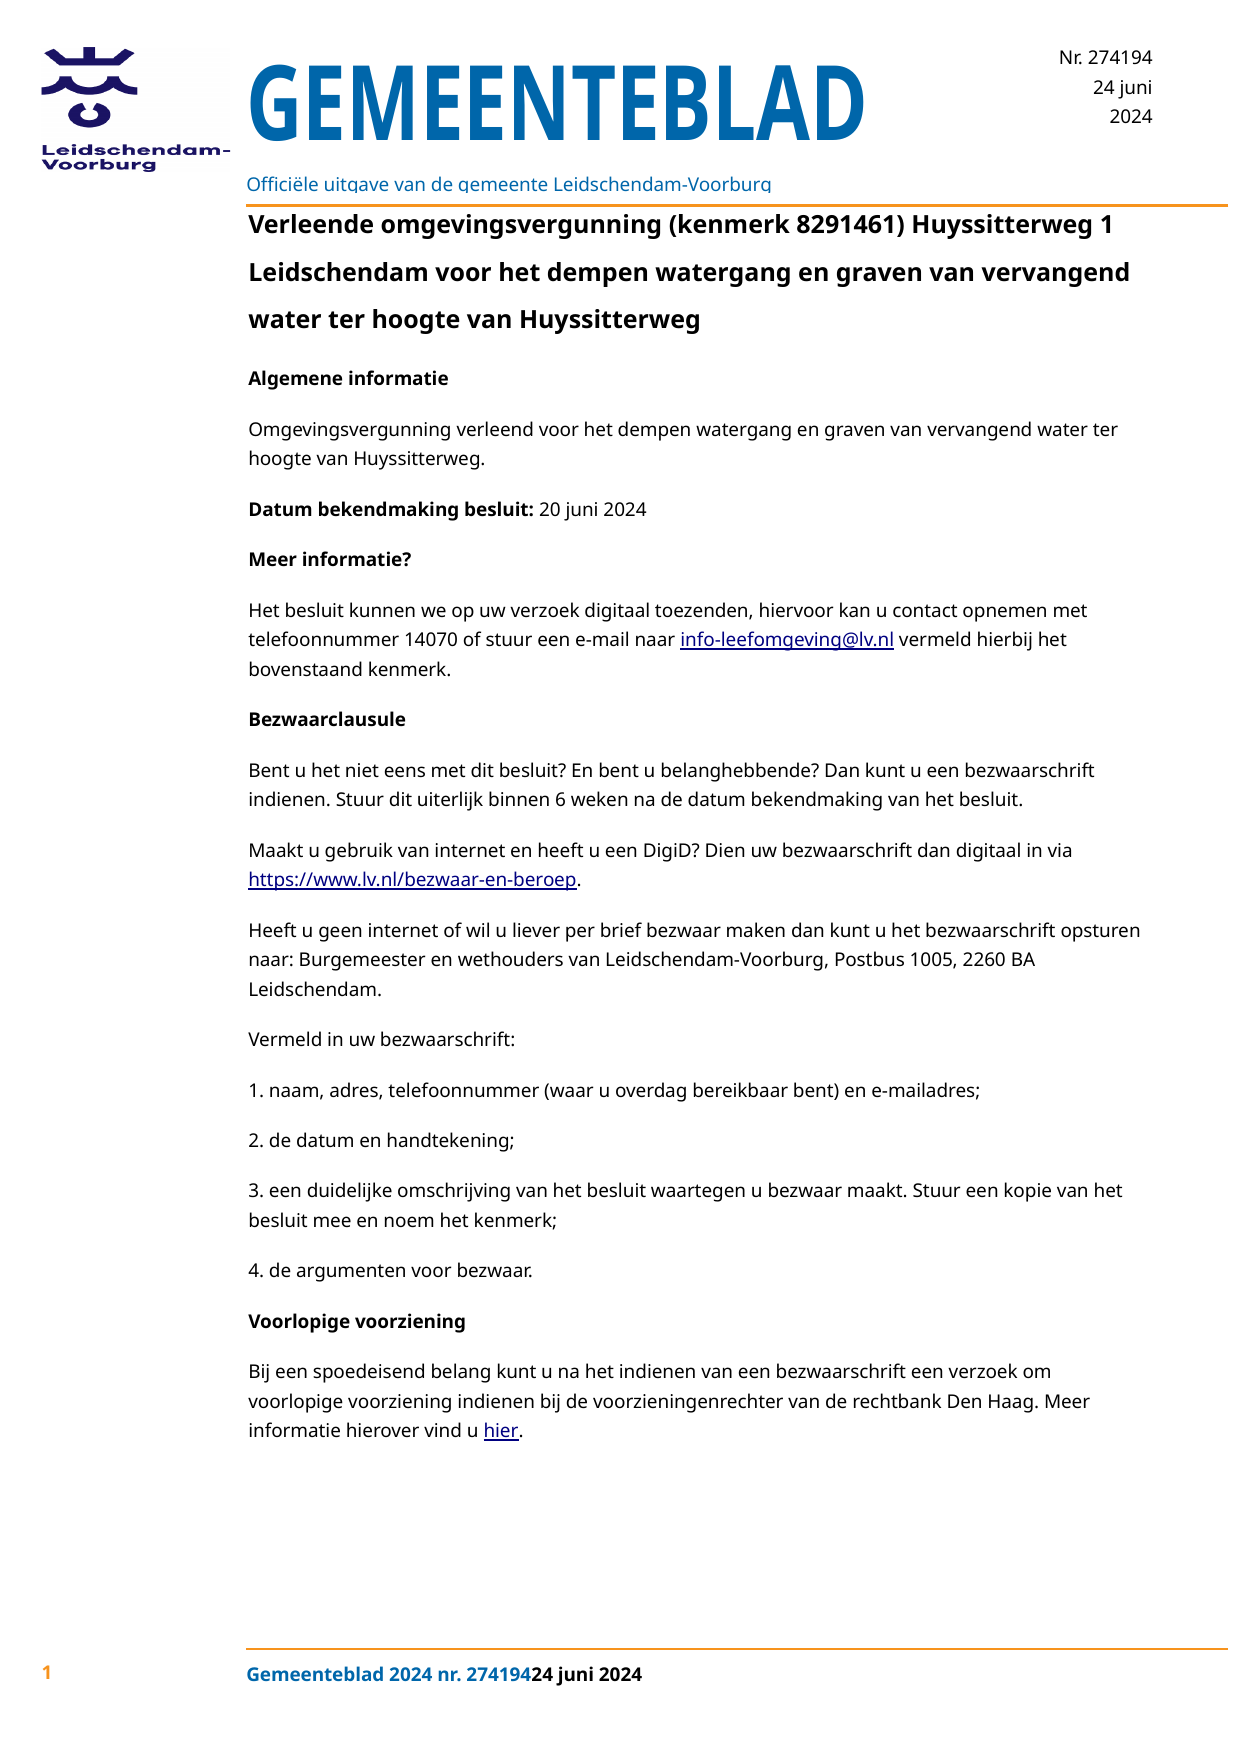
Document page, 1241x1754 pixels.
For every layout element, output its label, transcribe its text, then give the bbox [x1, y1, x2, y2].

text 1. naam, adres, telefoonnummer (waar u overdag bereikbaar bent) en e-mailadres; [248, 1077, 1152, 1102]
text Algemene informatie [248, 366, 1152, 391]
text Bezwaarclausule [248, 706, 1152, 732]
text Datum bekendmaking besluit: 20 juni 2024 [248, 496, 1152, 522]
text Verleende omgevingsvergunning (kenmerk 8291461) Huyssitterweg 1 Leidschendam voor het dempen watergang en graven van vervangend water ter hoogte van Huyssitterweg [248, 207, 1152, 336]
text Vermeld in uw bezwaarschrift: [248, 1026, 1152, 1052]
text 4. de argumenten voor bezwaar. [248, 1258, 1152, 1283]
text Maakt u gebruik van internet en heeft u een DigiD? Dien uw bezwaarschrift dan digitaal in via https://www.lv.nl/bezwaar-en-beroep. [248, 837, 1152, 892]
text Bij een spoedeisend belang kunt u na het indienen van een bezwaarschrift een verzoek om voorlopige voorziening indienen bij de voorzieningenrechter van de rechtbank Den Haag. Meer informatie hierover vind u hier. [248, 1358, 1152, 1443]
picture [41, 47, 231, 172]
text Heeft u geen internet of wil u liever per brief bezwaar maken dan kunt u het bezwaarschrift opsturen naar: Burgemeester en wethouders van Leidschendam-Voorburg, Postbus 1005, 2260 BA Leidschendam. [248, 917, 1152, 1002]
text 2. de datum en handtekening; [248, 1127, 1152, 1153]
text Het besluit kunnen we op uw verzoek digitaal toezenden, hiervoor kan u contact opnemen met telefoonnummer 14070 of stuur een e-mail naar info-leefomgeving@lv.nl vermeld hierbij het bovenstaand kenmerk. [248, 597, 1152, 682]
text Voorlopige voorziening [248, 1308, 1152, 1334]
text 3. een duidelijke omschrijving van het besluit waartegen u bezwaar maakt. Stuur een kopie van het besluit mee en noem het kenmerk; [248, 1178, 1152, 1233]
text Meer informatie? [248, 546, 1152, 572]
text Omgevingsvergunning verleend voor het dempen watergang en graven van vervangend water ter hoogte van Huyssitterweg. [248, 416, 1152, 471]
text Bent u het niet eens met dit besluit? En bent u belanghebbende? Dan kunt u een bezwaarschrift indienen. Stuur dit uiterlijk binnen 6 weken na de datum bekendmaking van het besluit. [248, 757, 1152, 812]
